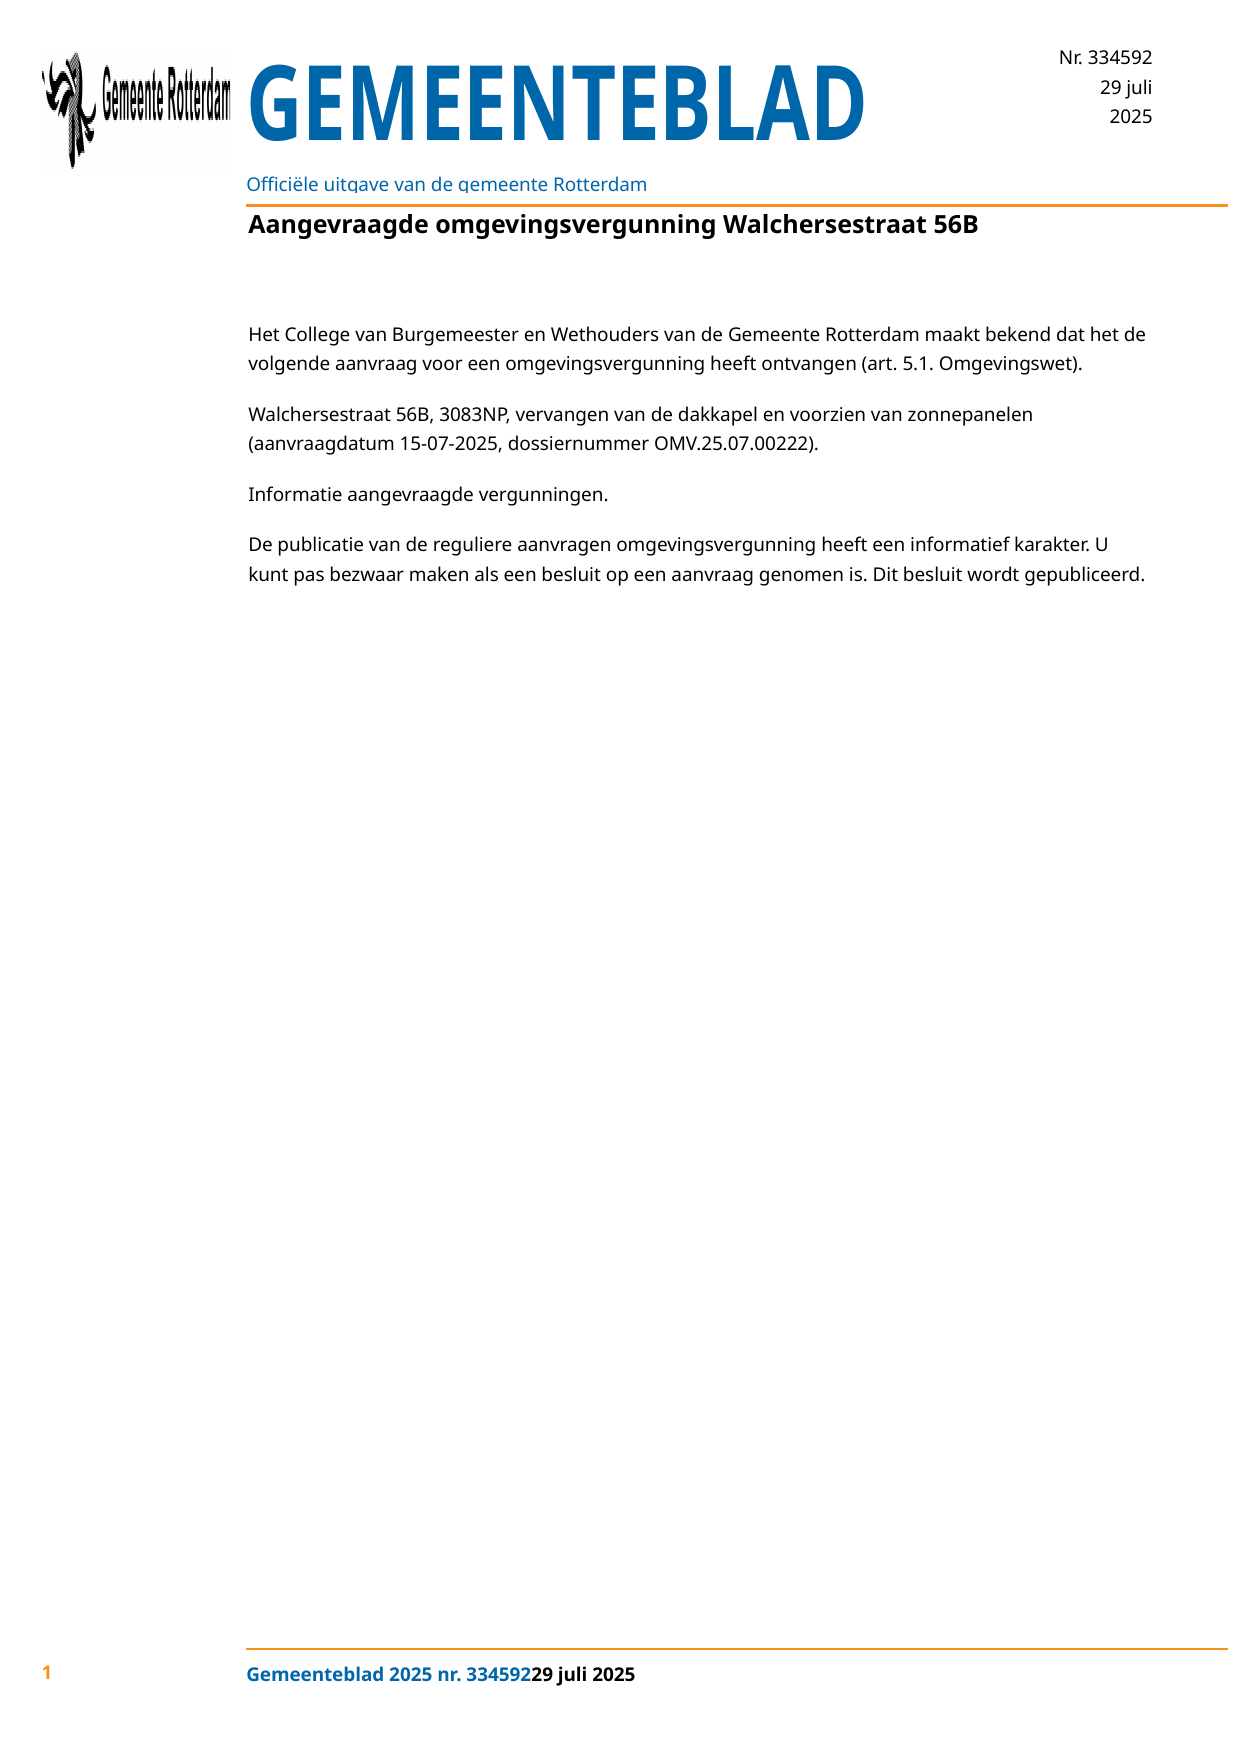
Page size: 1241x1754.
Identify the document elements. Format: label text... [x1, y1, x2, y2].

text Walchersestraat 56B, 3083NP, vervangen van de dakkapel en voorzien van zonnepanelen (aanvraagdatum 15-07-2025, dossiernummer OMV.25.07.00222). [248, 401, 1152, 456]
text Aangevraagde omgevingsvergunning Walchersestraat 56B [248, 207, 1152, 241]
text Het College van Burgemeester en Wethouders van de Gemeente Rotterdam maakt bekend dat het de volgende aanvraag voor een omgevingsvergunning heeft ontvangen (art. 5.1. Omgevingswet). [248, 321, 1152, 376]
text De publicatie van de reguliere aanvragen omgevingsvergunning heeft een informatief karakter. U kunt pas bezwaar maken als een besluit op een aanvraag genomen is. Dit besluit wordt gepubliceerd. [248, 531, 1152, 586]
picture [41, 47, 231, 172]
text Informatie aangevraagde vergunningen. [248, 481, 1152, 506]
